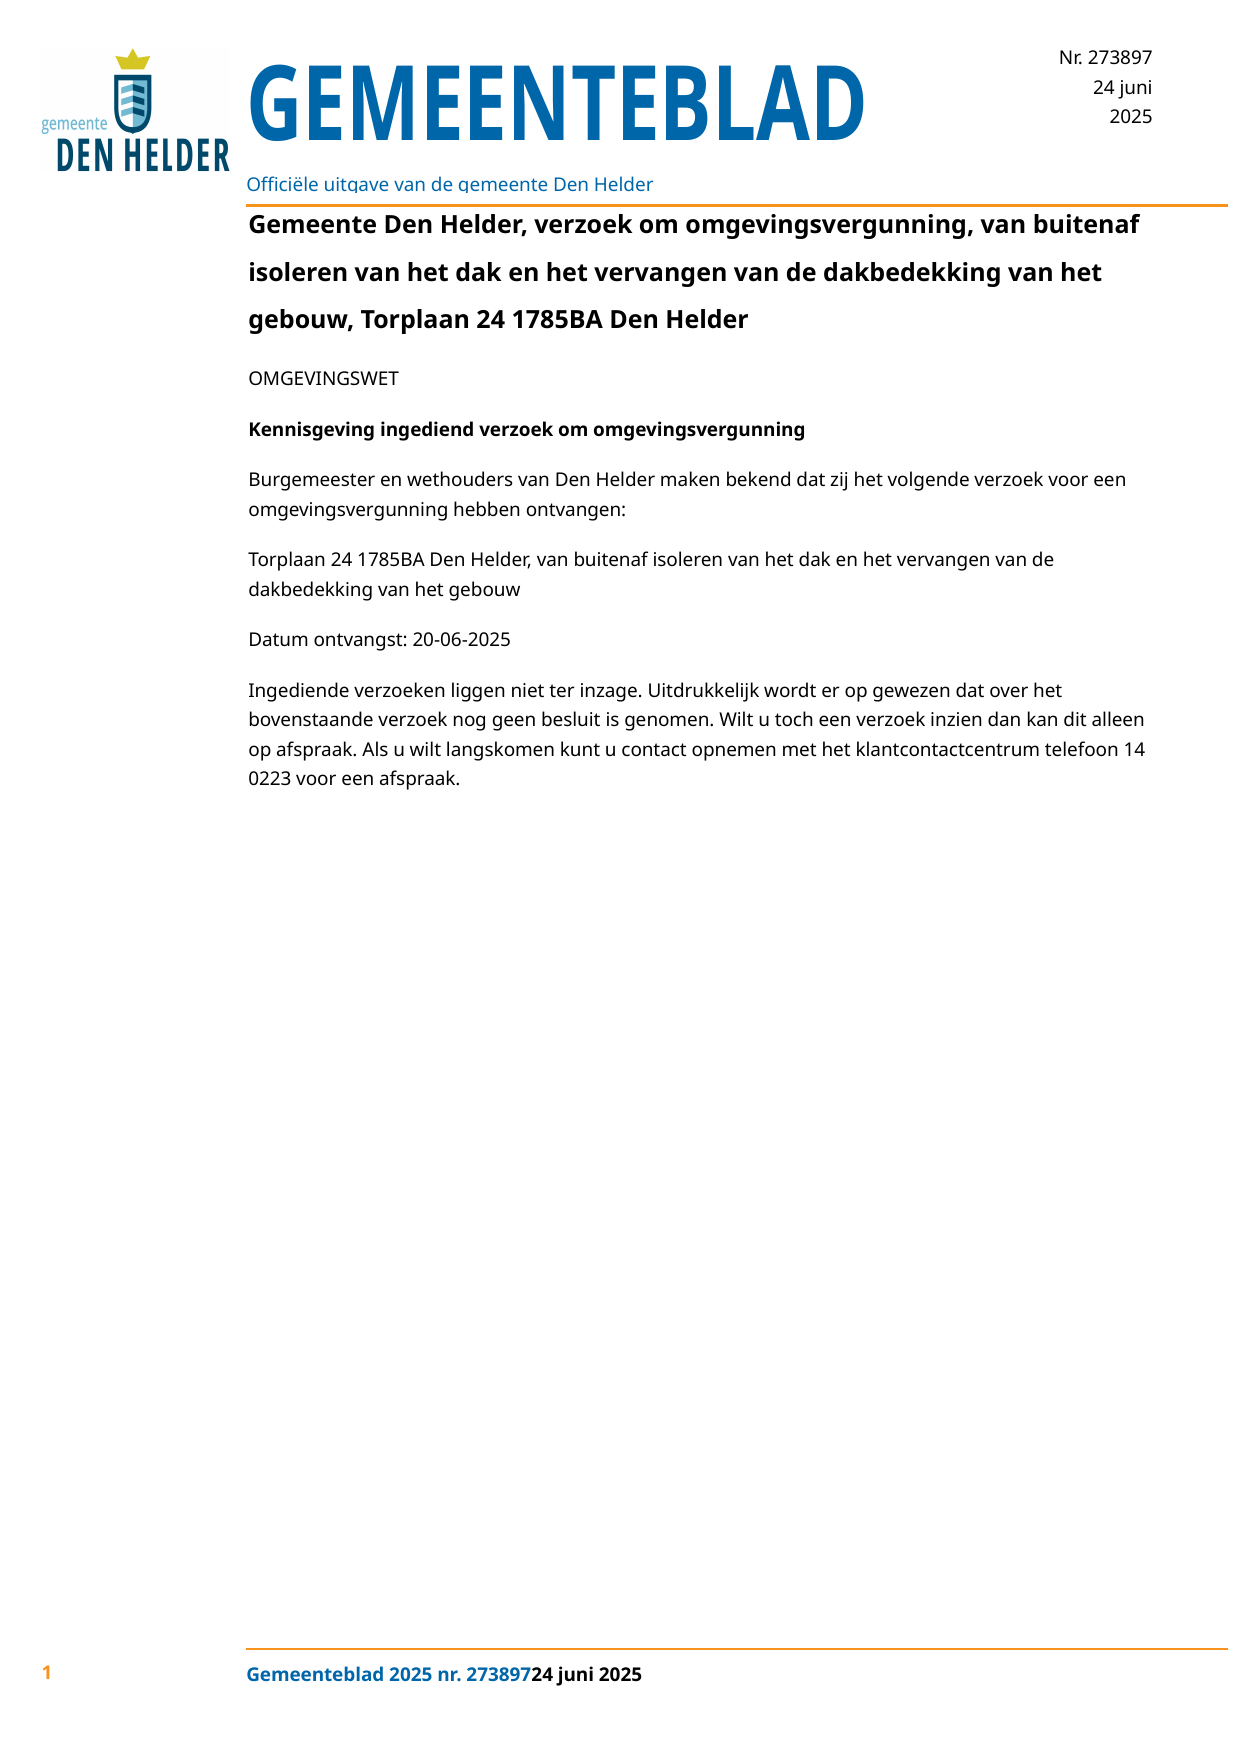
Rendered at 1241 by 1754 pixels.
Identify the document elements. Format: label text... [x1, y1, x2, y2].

picture [100, 154, 106, 172]
text Gemeente Den Helder, verzoek om omgevingsvergunning, van buitenaf isoleren van het dak en het vervangen van de dakbedekking van het gebouw, Torplaan 24 1785BA Den Helder [248, 207, 1152, 336]
picture [220, 160, 224, 172]
picture [182, 144, 187, 165]
text Datum ontvangst: 20-06-2025 [248, 626, 1152, 652]
text Ingediende verzoeken liggen niet ter inzage. Uitdrukkelijk wordt er op gewezen dat over het bovenstaande verzoek nog geen besluit is genomen. Wilt u toch een verzoek inzien dan kan dit alleen op afspraak. Als u wilt langskomen kunt u contact opnemen met het klantcontactcentrum telefoon 14 0223 voor een afspraak. [248, 677, 1152, 791]
picture [41, 47, 231, 172]
picture [130, 157, 135, 172]
text Torplaan 24 1785BA Den Helder, van buitenaf isoleren van het dak en het vervangen van de dakbedekking van het gebouw [248, 546, 1152, 602]
text Kennisgeving ingediend verzoek om omgevingsvergunning [248, 416, 1152, 442]
text Burgemeester en wethouders van Den Helder maken bekend dat zij het volgende verzoek voor een omgevingsvergunning hebben ontvangen: [248, 466, 1152, 522]
picture [63, 144, 68, 165]
text OMGEVINGSWET [248, 366, 1152, 391]
